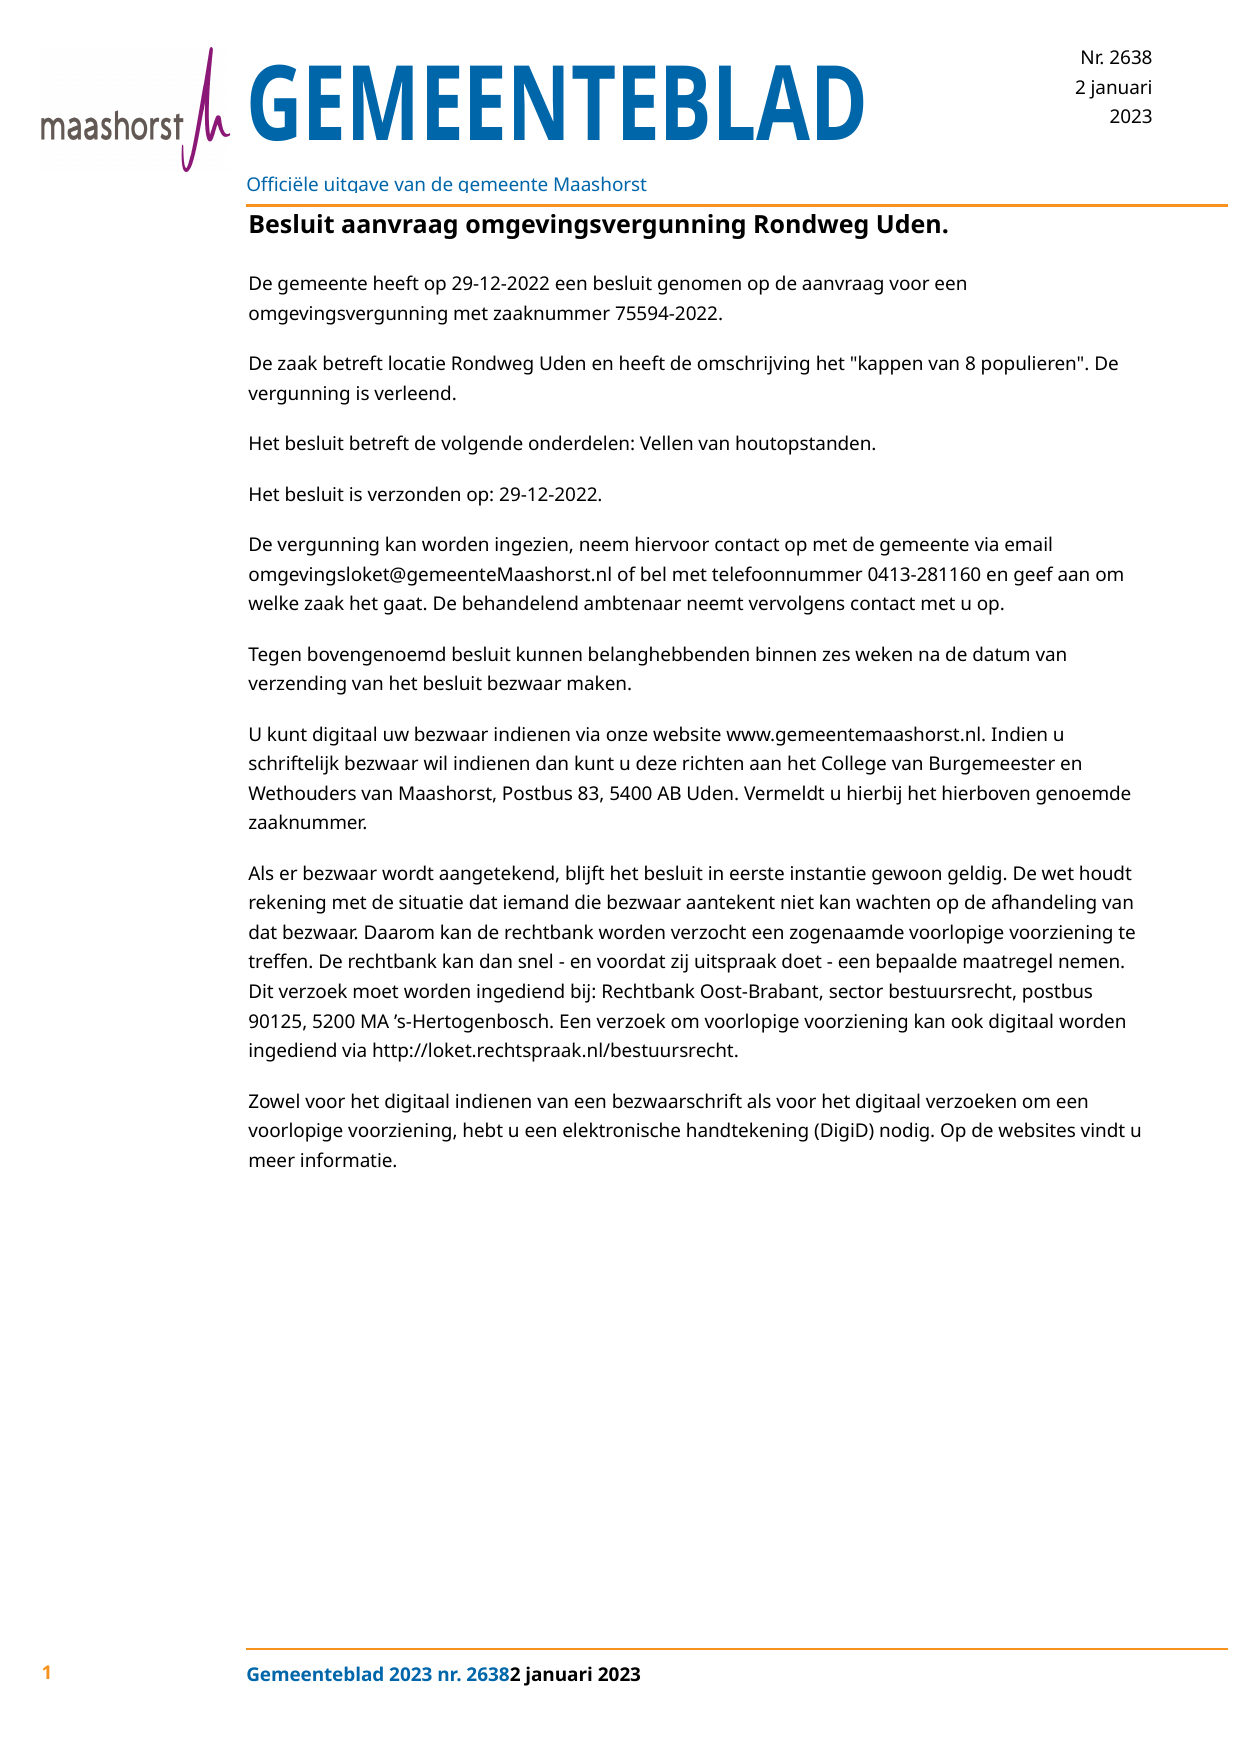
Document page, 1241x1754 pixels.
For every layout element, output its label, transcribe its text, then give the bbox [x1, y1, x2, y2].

text De zaak betreft locatie Rondweg Uden en heeft de omschrijving het "kappen van 8 populieren". De vergunning is verleend. [248, 350, 1152, 406]
text De vergunning kan worden ingezien, neem hiervoor contact op met de gemeente via email omgevingsloket@gemeenteMaashorst.nl of bel met telefoonnummer 0413-281160 en geef aan om welke zaak het gaat. De behandelend ambtenaar neemt vervolgens contact met u op. [248, 531, 1152, 616]
picture [41, 47, 231, 172]
text U kunt digitaal uw bezwaar indienen via onze website www.gemeentemaashorst.nl. Indien u schriftelijk bezwaar wil indienen dan kunt u deze richten aan het College van Burgemeester en Wethouders van Maashorst, Postbus 83, 5400 AB Uden. Vermeldt u hierbij het hierboven genoemde zaaknummer. [248, 721, 1152, 835]
text Tegen bovengenoemd besluit kunnen belanghebbenden binnen zes weken na de datum van verzending van het besluit bezwaar maken. [248, 641, 1152, 696]
text Het besluit is verzonden op: 29-12-2022. [248, 481, 1152, 506]
text De gemeente heeft op 29-12-2022 een besluit genomen op de aanvraag voor een omgevingsvergunning met zaaknummer 75594-2022. [248, 270, 1152, 326]
text Als er bezwaar wordt aangetekend, blijft het besluit in eerste instantie gewoon geldig. De wet houdt rekening met de situatie dat iemand die bezwaar aantekent niet kan wachten op de afhandeling van dat bezwaar. Daarom kan de rechtbank worden verzocht een zogenaamde voorlopige voorziening te treffen. De rechtbank kan dan snel - en voordat zij uitspraak doet - een bepaalde maatregel nemen. Dit verzoek moet worden ingediend bij: Rechtbank Oost-Brabant, sector bestuursrecht, postbus 90125, 5200 MA ’s-Hertogenbosch. Een verzoek om voorlopige voorziening kan ook digitaal worden ingediend via http://loket.rechtspraak.nl/bestuursrecht. [248, 860, 1152, 1063]
text Het besluit betreft de volgende onderdelen: Vellen van houtopstanden. [248, 430, 1152, 456]
text Besluit aanvraag omgevingsvergunning Rondweg Uden. [248, 207, 1152, 241]
text Zowel voor het digitaal indienen van een bezwaarschrift als voor het digitaal verzoeken om een voorlopige voorziening, hebt u een elektronische handtekening (DigiD) nodig. Op de websites vindt u meer informatie. [248, 1088, 1152, 1173]
